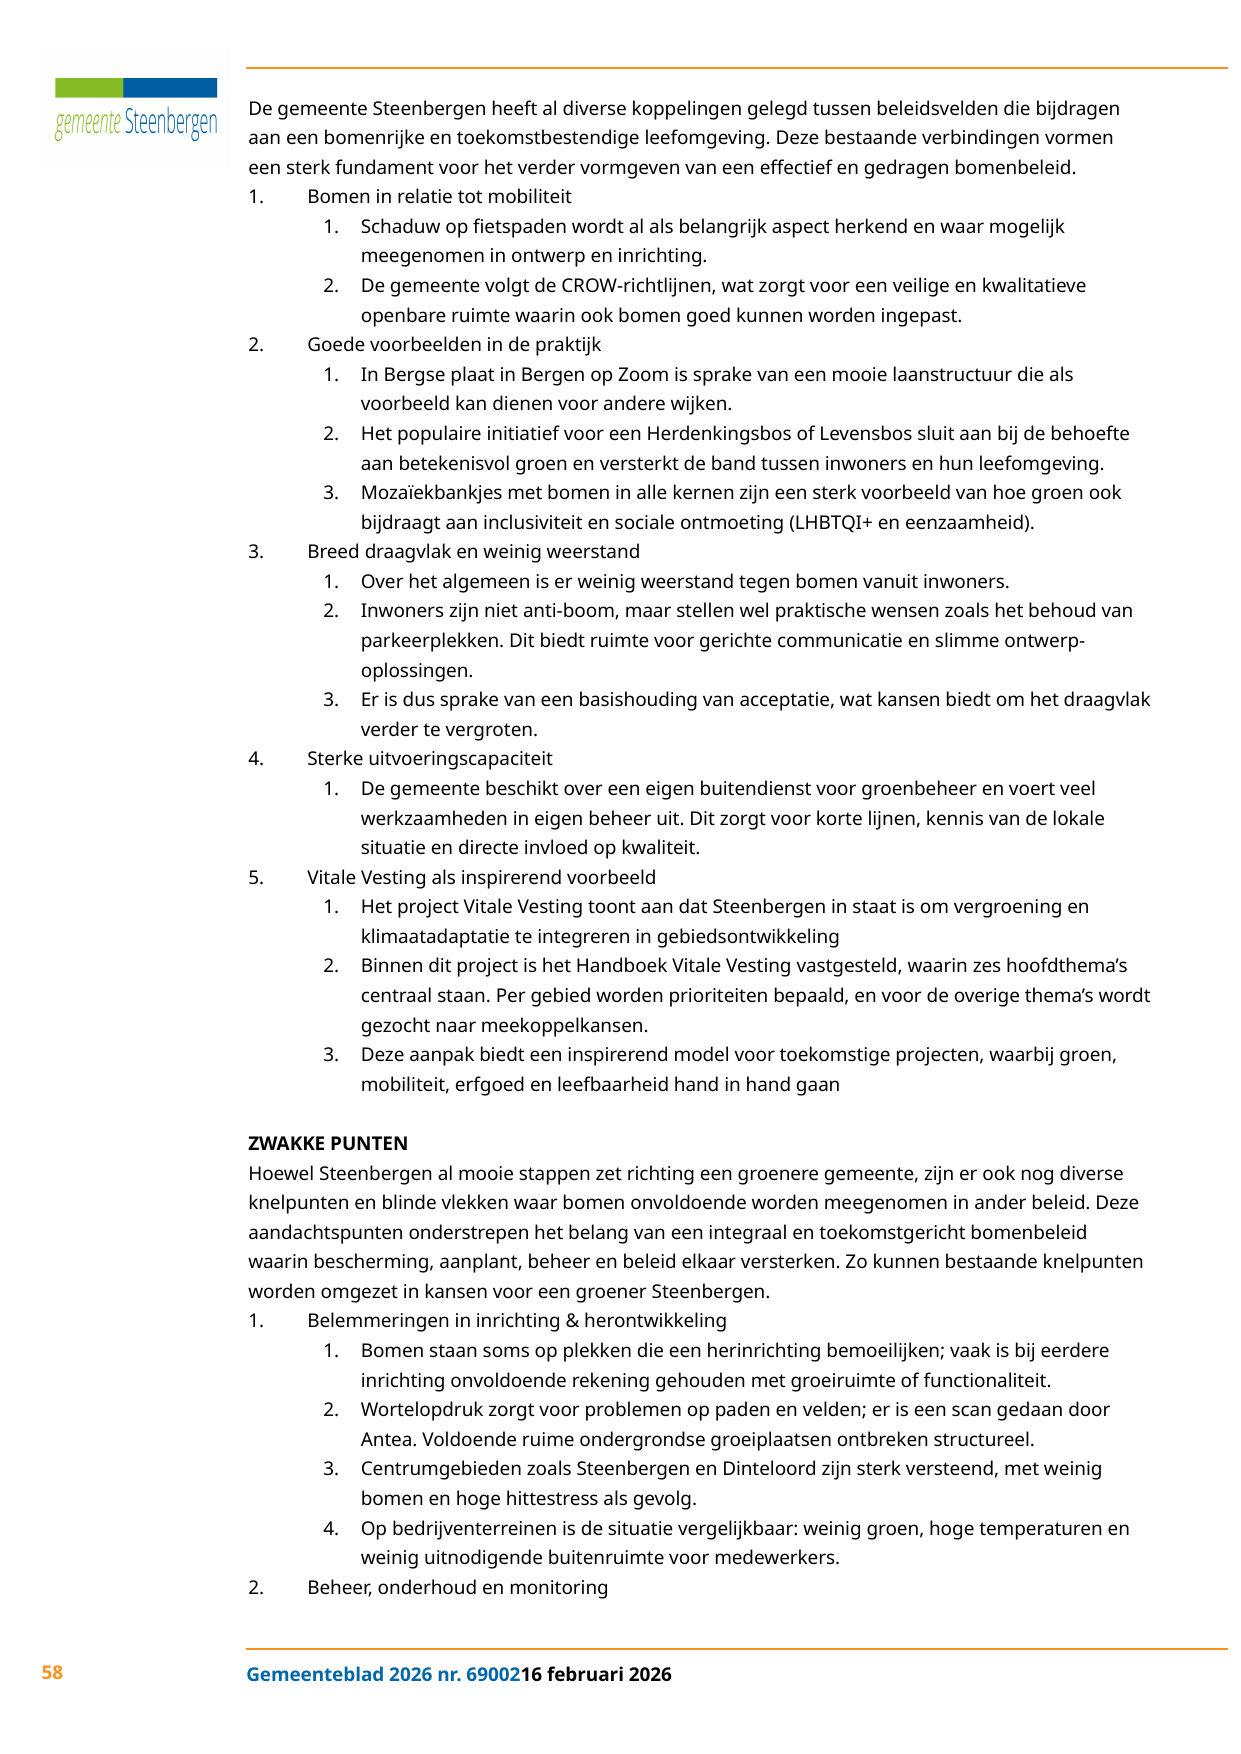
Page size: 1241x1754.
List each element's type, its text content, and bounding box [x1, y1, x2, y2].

list Bomen in relatie tot mobiliteit [248, 183, 1152, 209]
list Beheer, onderhoud en monitoring [248, 1574, 1152, 1600]
list Inwoners zijn niet anti-boom, maar stellen wel praktische wensen zoals het behoud van parkeerplekken. Dit biedt ruimte voor gerichte communicatie en slimme ontwerp-oplossingen. [323, 598, 1152, 683]
list De gemeente volgt de CROW-richtlijnen, wat zorgt voor een veilige en kwalitatieve openbare ruimte waarin ook bomen goed kunnen worden ingepast. [323, 272, 1152, 328]
list Het populaire initiatief voor een Herdenkingsbos of Levensbos sluit aan bij de behoefte aan betekenisvol groen en versterkt de band tussen inwoners en hun leefomgeving. [323, 420, 1152, 476]
list Er is dus sprake van een basishouding van acceptatie, wat kansen biedt om het draagvlak verder te vergroten. [323, 686, 1152, 742]
list Wortelopdruk zorgt voor problemen op paden en velden; er is een scan gedaan door Antea. Voldoende ruime ondergrondse groeiplaatsen ontbreken structureel. [323, 1396, 1152, 1452]
list Bomen staan soms op plekken die een herinrichting bemoeilijken; vaak is bij eerdere inrichting onvoldoende rekening gehouden met groeiruimte of functionaliteit. [323, 1337, 1152, 1393]
list Binnen dit project is het Handboek Vitale Vesting vastgesteld, waarin zes hoofdthema’s centraal staan. Per gebied worden prioriteiten bepaald, en voor de overige thema’s wordt gezocht naar meekoppelkansen. [323, 953, 1152, 1038]
text De gemeente Steenbergen heeft al diverse koppelingen gelegd tussen beleidsvelden die bijdragen aan een bomenrijke en toekomstbestendige leefomgeving. Deze bestaande verbindingen vormen een sterk fundament voor het verder vormgeven van een effectief en gedragen bomenbeleid. [248, 95, 1152, 180]
list In Bergse plaat in Bergen op Zoom is sprake van een mooie laanstructuur die als voorbeeld kan dienen voor andere wijken. [323, 361, 1152, 416]
text Hoewel Steenbergen al mooie stappen zet richting een groenere gemeente, zijn er ook nog diverse knelpunten en blinde vlekken waar bomen onvoldoende worden meegenomen in ander beleid. Deze aandachtspunten onderstrepen het belang van een integraal en toekomstgericht bomenbeleid waarin bescherming, aanplant, beheer en beleid elkaar versterken. Zo kunnen bestaande knelpunten worden omgezet in kansen voor een groener Steenbergen. [248, 1160, 1152, 1304]
picture [41, 47, 231, 172]
list Het project Vitale Vesting toont aan dat Steenbergen in staat is om vergroening en klimaatadaptatie te integreren in gebiedsontwikkeling [323, 893, 1152, 949]
list Belemmeringen in inrichting & herontwikkeling [248, 1308, 1152, 1333]
text ZWAKKE PUNTEN [248, 1130, 1152, 1156]
list De gemeente beschikt over een eigen buitendienst voor groenbeheer en voert veel werkzaamheden in eigen beheer uit. Dit zorgt voor korte lijnen, kennis van de lokale situatie en directe invloed op kwaliteit. [323, 775, 1152, 860]
list Over het algemeen is er weinig weerstand tegen bomen vanuit inwoners. [323, 568, 1152, 594]
list Schaduw op fietspaden wordt al als belangrijk aspect herkend en waar mogelijk meegenomen in ontwerp en inrichting. [323, 213, 1152, 268]
list Sterke uitvoeringscapaciteit [248, 746, 1152, 771]
list Deze aanpak biedt een inspirerend model voor toekomstige projecten, waarbij groen, mobiliteit, erfgoed en leefbaarheid hand in hand gaan [323, 1041, 1152, 1097]
list Breed draagvlak en weinig weerstand [248, 538, 1152, 564]
list Mozaïekbankjes met bomen in alle kernen zijn een sterk voorbeeld van hoe groen ook bijdraagt aan inclusiviteit en sociale ontmoeting (LHBTQI+ en eenzaamheid). [323, 479, 1152, 535]
list Vitale Vesting als inspirerend voorbeeld [248, 864, 1152, 890]
list Op bedrijventerreinen is de situatie vergelijkbaar: weinig groen, hoge temperaturen en weinig uitnodigende buitenruimte voor medewerkers. [323, 1515, 1152, 1570]
list Goede voorbeelden in de praktijk [248, 331, 1152, 357]
list Centrumgebieden zoals Steenbergen en Dinteloord zijn sterk versteend, met weinig bomen en hoge hittestress als gevolg. [323, 1456, 1152, 1511]
